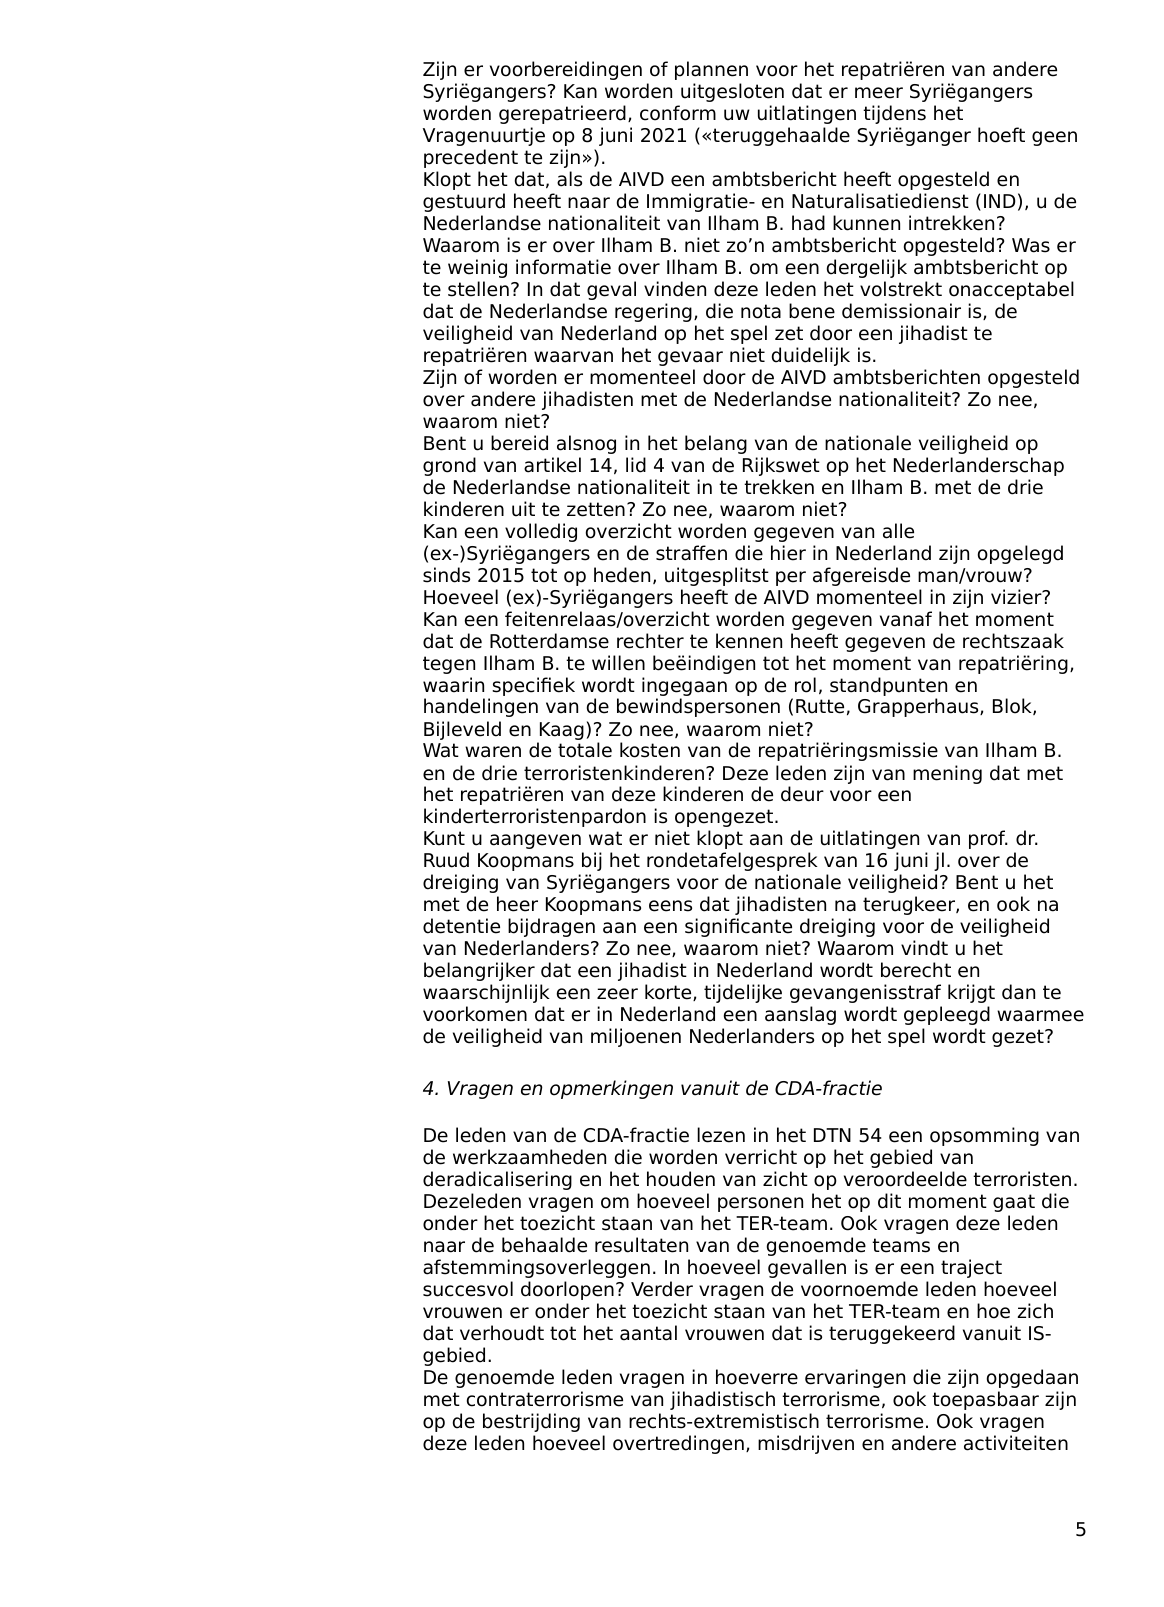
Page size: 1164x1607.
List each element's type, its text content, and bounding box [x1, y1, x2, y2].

text Zijn of worden er momenteel door de AIVD ambtsberichten opgesteld over andere jihadisten met de Nederlandse nationaliteit? Zo nee, waarom niet? [422, 367, 1087, 433]
text Wat waren de totale kosten van de repatriëringsmissie van Ilham B. en de drie terroristenkinderen? Deze leden zijn van mening dat met het repatriëren van deze kinderen de deur voor een kinderterroristenpardon is opengezet. [422, 740, 1087, 828]
text Kunt u aangeven wat er niet klopt aan de uitlatingen van prof. dr. Ruud Koopmans bij het rondetafelgesprek van 16 juni jl. over de dreiging van Syriëgangers voor de nationale veiligheid? Bent u het met de heer Koopmans eens dat jihadisten na terugkeer, en ook na detentie bijdragen aan een significante dreiging voor de veiligheid van Nederlanders? Zo nee, waarom niet? Waarom vindt u het belangrijker dat een jihadist in Nederland wordt berecht en waarschijnlijk een zeer korte, tijdelijke gevangenisstraf krijgt dan te voorkomen dat er in Nederland een aanslag wordt gepleegd waarmee de veiligheid van miljoenen Nederlanders op het spel wordt gezet? [422, 828, 1087, 1048]
text Bent u bereid alsnog in het belang van de nationale veiligheid op grond van artikel 14, lid 4 van de Rijkswet op het Nederlanderschap de Nederlandse nationaliteit in te trekken en Ilham B. met de drie kinderen uit te zetten? Zo nee, waarom niet? [422, 433, 1087, 521]
text De genoemde leden vragen in hoeverre ervaringen die zijn opgedaan met contraterrorisme van jihadistisch terrorisme, ook toepasbaar zijn op de bestrijding van rechts-extremistisch terrorisme. Ook vragen deze leden hoeveel overtredingen, misdrijven en andere activiteiten [422, 1367, 1087, 1455]
text Klopt het dat, als de AIVD een ambtsbericht heeft opgesteld en gestuurd heeft naar de Immigratie- en Naturalisatiedienst (IND), u de Nederlandse nationaliteit van Ilham B. had kunnen intrekken? Waarom is er over Ilham B. niet zo’n ambtsbericht opgesteld? Was er te weinig informatie over Ilham B. om een dergelijk ambtsbericht op te stellen? In dat geval vinden deze leden het volstrekt onacceptabel dat de Nederlandse regering, die nota bene demissionair is, de veiligheid van Nederland op het spel zet door een jihadist te repatriëren waarvan het gevaar niet duidelijk is. [422, 169, 1087, 367]
text De leden van de CDA-fractie lezen in het DTN 54 een opsomming van de werkzaamheden die worden verricht op het gebied van deradicalisering en het houden van zicht op veroordeelde terroristen. Dezeleden vragen om hoeveel personen het op dit moment gaat die onder het toezicht staan van het TER-team. Ook vragen deze leden naar de behaalde resultaten van de genoemde teams en afstemmingsoverleggen. In hoeveel gevallen is er een traject succesvol doorlopen? Verder vragen de voornoemde leden hoeveel vrouwen er onder het toezicht staan van het TER-team en hoe zich dat verhoudt tot het aantal vrouwen dat is teruggekeerd vanuit IS-gebied. [422, 1125, 1087, 1367]
subtitle 4. Vragen en opmerkingen vanuit de CDA-fractie [422, 1078, 1087, 1100]
text Zijn er voorbereidingen of plannen voor het repatriëren van andere Syriëgangers? Kan worden uitgesloten dat er meer Syriëgangers worden gerepatrieerd, conform uw uitlatingen tijdens het Vragenuurtje op 8 juni 2021 («teruggehaalde Syriëganger hoeft geen precedent te zijn»). [422, 59, 1087, 169]
text Kan een volledig overzicht worden gegeven van alle (ex-)Syriëgangers en de straffen die hier in Nederland zijn opgelegd sinds 2015 tot op heden, uitgesplitst per afgereisde man/vrouw? Hoeveel (ex)-Syriëgangers heeft de AIVD momenteel in zijn vizier? Kan een feitenrelaas/overzicht worden gegeven vanaf het moment dat de Rotterdamse rechter te kennen heeft gegeven de rechtszaak tegen Ilham B. te willen beëindigen tot het moment van repatriëring, waarin specifiek wordt ingegaan op de rol, standpunten en handelingen van de bewindspersonen (Rutte, Grapperhaus, Blok, Bijleveld en Kaag)? Zo nee, waarom niet? [422, 521, 1087, 740]
